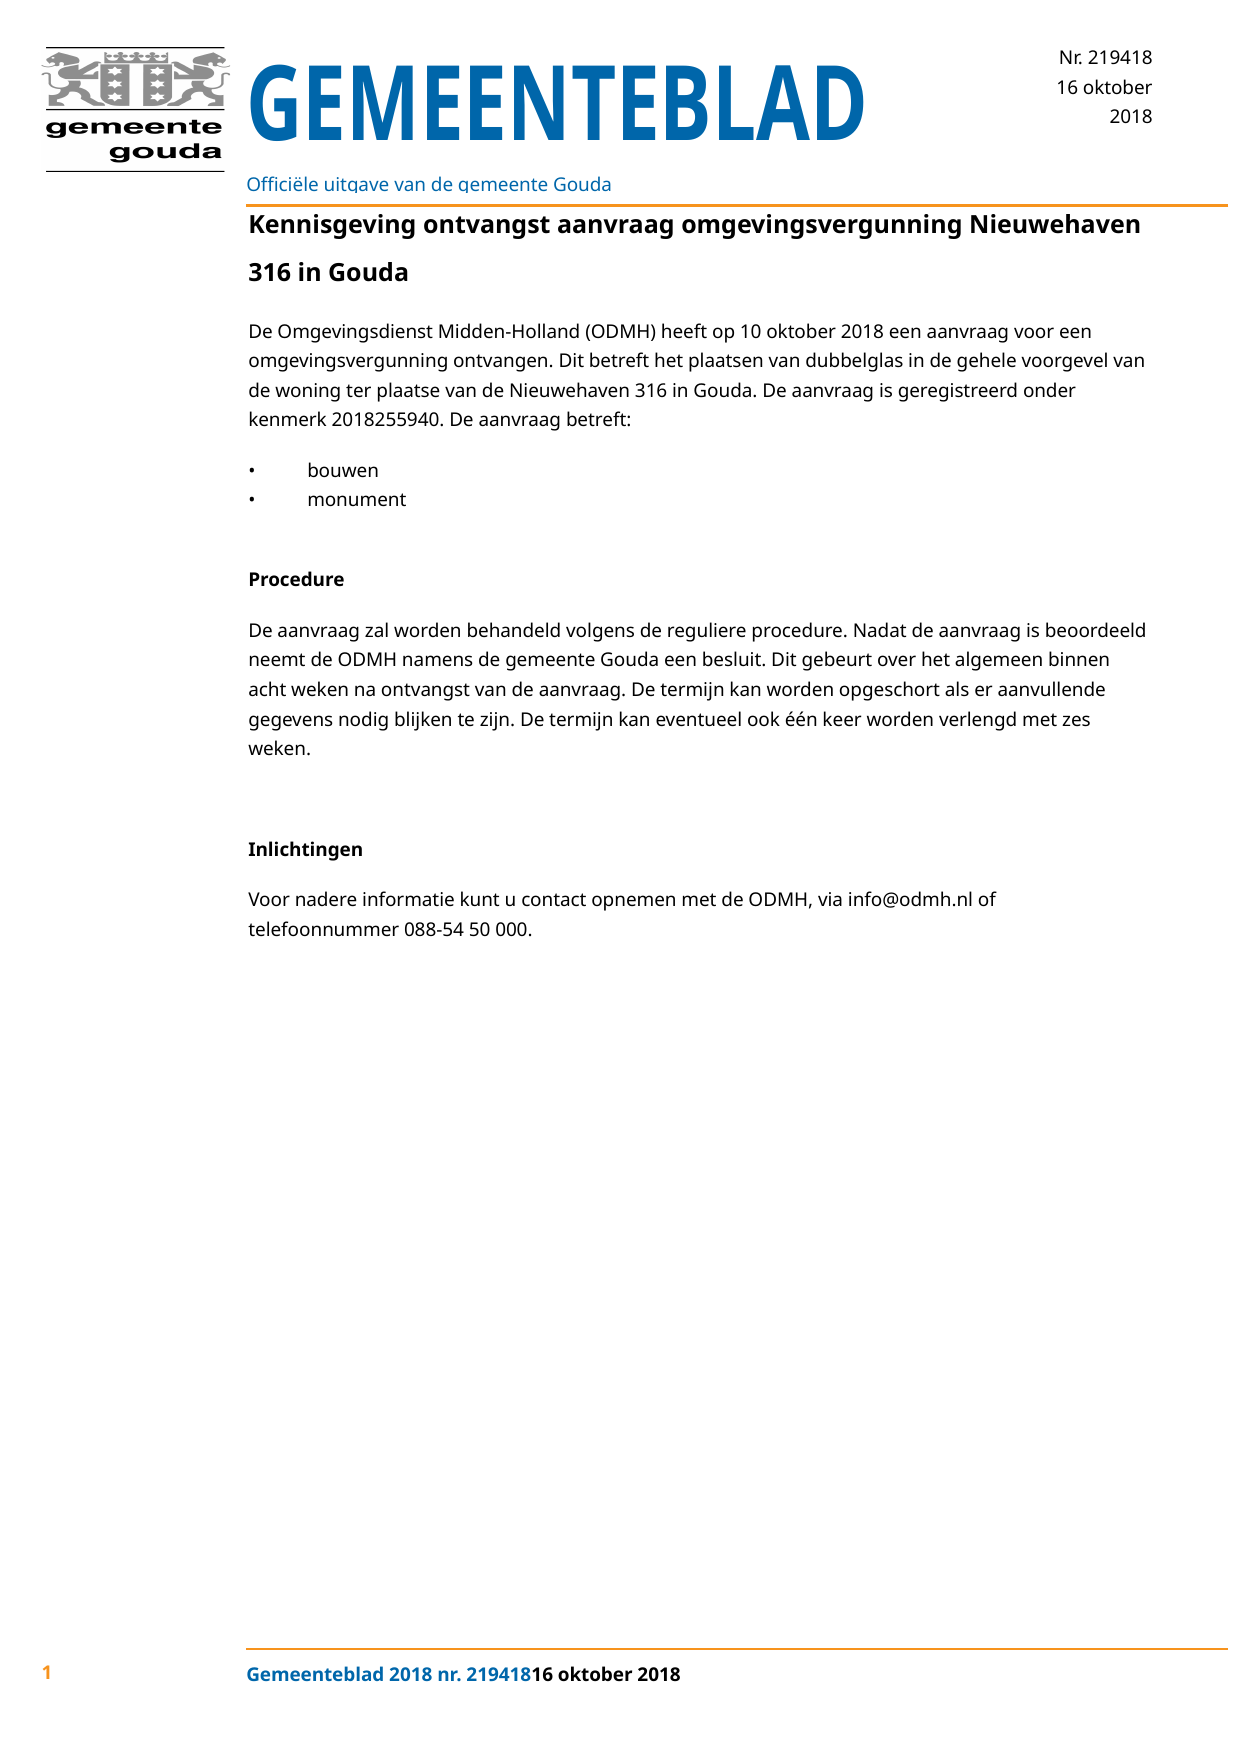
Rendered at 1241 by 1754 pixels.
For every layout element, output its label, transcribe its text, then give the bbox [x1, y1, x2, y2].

text Procedure [248, 567, 1152, 592]
text Inlichtingen [248, 836, 1152, 862]
text Voor nadere informatie kunt u contact opnemen met de ODMH, via info@odmh.nl of telefoonnummer 088-54 50 000. [248, 887, 1152, 942]
list monument [248, 487, 1152, 512]
text De aanvraag zal worden behandeld volgens de reguliere procedure. Nadat de aanvraag is beoordeeld neemt de ODMH namens de gemeente Gouda een besluit. Dit gebeurt over het algemeen binnen acht weken na ontvangst van de aanvraag. De termijn kan worden opgeschort als er aanvullende gegevens nodig blijken te zijn. De termijn kan eventueel ook één keer worden verlengd met zes weken. [248, 617, 1152, 761]
text Kennisgeving ontvangst aanvraag omgevingsvergunning Nieuwehaven 316 in Gouda [248, 207, 1152, 288]
list bouwen [248, 457, 1152, 483]
picture [41, 47, 231, 172]
text De Omgevingsdienst Midden-Holland (ODMH) heeft op 10 oktober 2018 een aanvraag voor een omgevingsvergunning ontvangen. Dit betreft het plaatsen van dubbelglas in de gehele voorgevel van de woning ter plaatse van de Nieuwehaven 316 in Gouda. De aanvraag is geregistreerd onder kenmerk 2018255940. De aanvraag betreft: [248, 318, 1152, 432]
